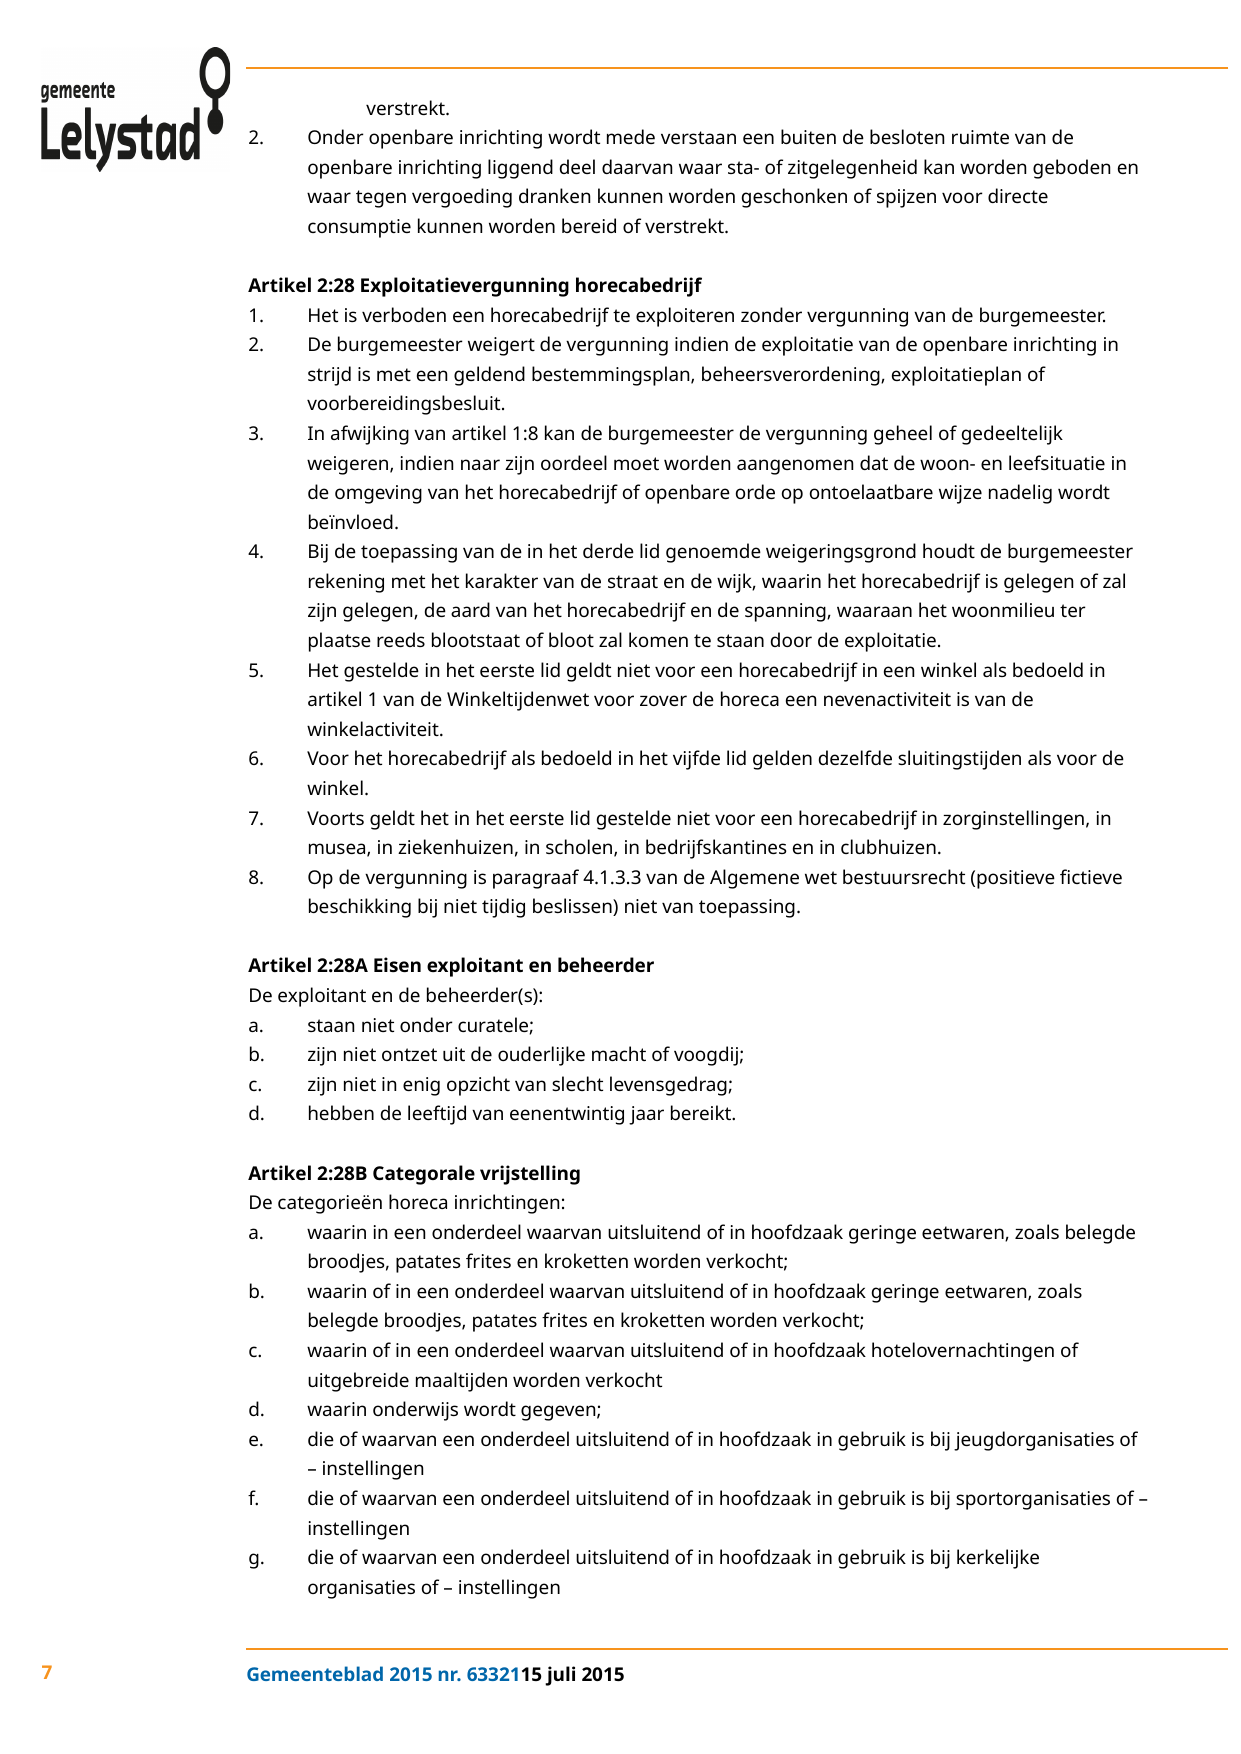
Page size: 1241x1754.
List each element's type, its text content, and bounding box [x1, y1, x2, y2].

list Voorts geldt het in het eerste lid gestelde niet voor een horecabedrijf in zorginstellingen, in musea, in ziekenhuizen, in scholen, in bedrijfskantines en in clubhuizen. [248, 805, 1152, 860]
list die of waarvan een onderdeel uitsluitend of in hoofdzaak in gebruik is bij jeugdorganisaties of – instellingen [248, 1426, 1152, 1481]
list waarin in een onderdeel waarvan uitsluitend of in hoofdzaak geringe eetwaren, zoals belegde broodjes, patates frites en kroketten worden verkocht; [248, 1219, 1152, 1274]
list Bij de toepassing van de in het derde lid genoemde weigeringsgrond houdt de burgemeester rekening met het karakter van de straat en de wijk, waarin het horecabedrijf is gelegen of zal zijn gelegen, de aard van het horecabedrijf en de spanning, waaraan het woonmilieu ter plaatse reeds blootstaat of bloot zal komen te staan door de exploitatie. [248, 538, 1152, 653]
picture [41, 47, 231, 172]
list die of waarvan een onderdeel uitsluitend of in hoofdzaak in gebruik is bij sportorganisaties of – instellingen [248, 1485, 1152, 1541]
list In afwijking van artikel 1:8 kan de burgemeester de vergunning geheel of gedeeltelijk weigeren, indien naar zijn oordeel moet worden aangenomen dat de woon- en leefsituatie in de omgeving van het horecabedrijf of openbare orde op ontoelaatbare wijze nadelig wordt beïnvloed. [248, 420, 1152, 535]
list waarin of in een onderdeel waarvan uitsluitend of in hoofdzaak geringe eetwaren, zoals belegde broodjes, patates frites en kroketten worden verkocht; [248, 1278, 1152, 1333]
list verstrekt. [307, 95, 1152, 121]
list waarin onderwijs wordt gegeven; [248, 1396, 1152, 1422]
list Onder openbare inrichting wordt mede verstaan een buiten de besloten ruimte van de openbare inrichting liggend deel daarvan waar sta- of zitgelegenheid kan worden geboden en waar tegen vergoeding dranken kunnen worden geschonken of spijzen voor directe consumptie kunnen worden bereid of verstrekt. [248, 124, 1152, 239]
list zijn niet ontzet uit de ouderlijke macht of voogdij; [248, 1041, 1152, 1067]
list waarin of in een onderdeel waarvan uitsluitend of in hoofdzaak hotelovernachtingen of uitgebreide maaltijden worden verkocht [248, 1337, 1152, 1393]
list Voor het horecabedrijf als bedoeld in het vijfde lid gelden dezelfde sluitingstijden als voor de winkel. [248, 746, 1152, 801]
list staan niet onder curatele; [248, 1012, 1152, 1038]
text Artikel 2:28 Exploitatievergunning horecabedrijf [248, 272, 1152, 298]
list hebben de leeftijd van eenentwintig jaar bereikt. [248, 1101, 1152, 1126]
text De categorieën horeca inrichtingen: [248, 1189, 1152, 1215]
list Op de vergunning is paragraaf 4.1.3.3 van de Algemene wet bestuursrecht (positieve fictieve beschikking bij niet tijdig beslissen) niet van toepassing. [248, 864, 1152, 919]
list die of waarvan een onderdeel uitsluitend of in hoofdzaak in gebruik is bij kerkelijke organisaties of – instellingen [248, 1544, 1152, 1600]
text De exploitant en de beheerder(s): [248, 982, 1152, 1008]
list Het gestelde in het eerste lid geldt niet voor een horecabedrijf in een winkel als bedoeld in artikel 1 van de Winkeltijdenwet voor zover de horeca een nevenactiviteit is van de winkelactiviteit. [248, 657, 1152, 742]
text Artikel 2:28A Eisen exploitant en beheerder [248, 953, 1152, 978]
list De burgemeester weigert de vergunning indien de exploitatie van de openbare inrichting in strijd is met een geldend bestemmingsplan, beheersverordening, exploitatieplan of voorbereidingsbesluit. [248, 331, 1152, 416]
list Het is verboden een horecabedrijf te exploiteren zonder vergunning van de burgemeester. [248, 302, 1152, 328]
list zijn niet in enig opzicht van slecht levensgedrag; [248, 1071, 1152, 1097]
text Artikel 2:28B Categorale vrijstelling [248, 1160, 1152, 1186]
